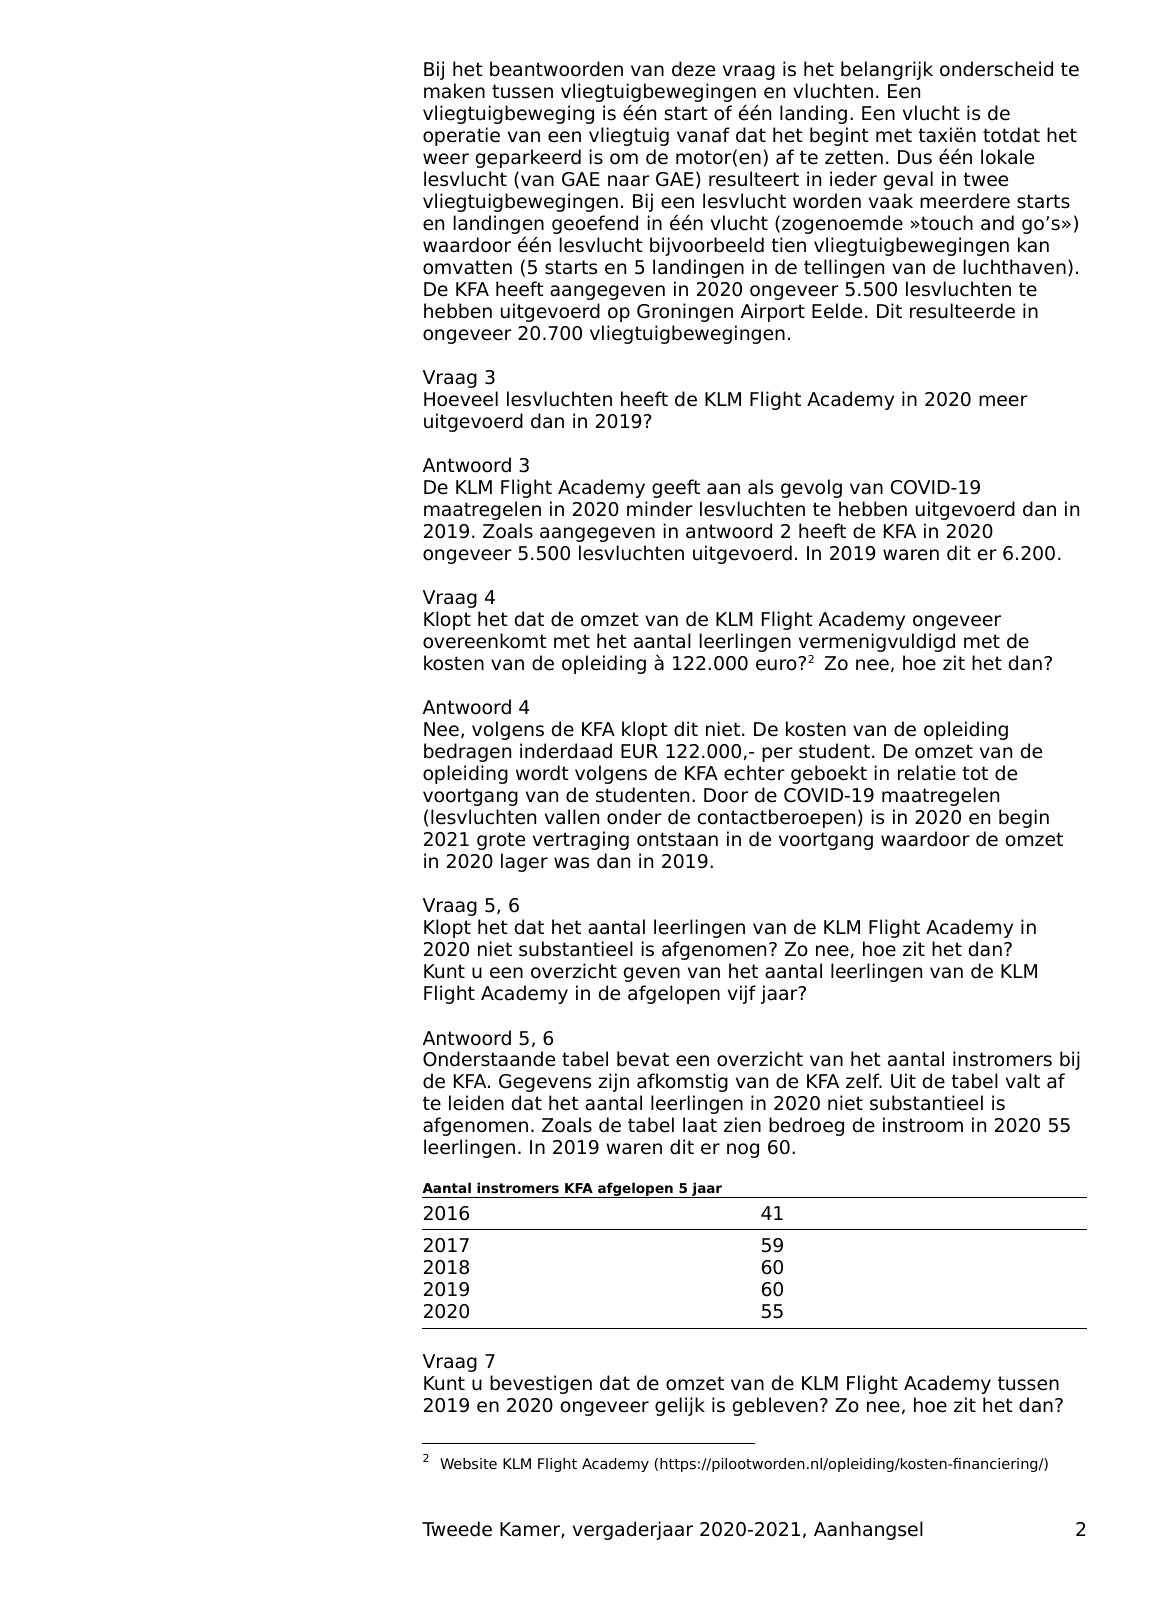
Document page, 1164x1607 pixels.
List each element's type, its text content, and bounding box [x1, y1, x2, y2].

text Kunt u bevestigen dat de omzet van de KLM Flight Academy tussen 2019 en 2020 ongeveer gelijk is gebleven? Zo nee, hoe zit het dan? [422, 1373, 1087, 1417]
text Website KLM Flight Academy (https://pilootworden.nl/opleiding/kosten-financiering/) [422, 1452, 1087, 1474]
table_cell 59 [754, 1230, 1087, 1257]
table_cell 60 [754, 1279, 1087, 1301]
text Onderstaande tabel bevat een overzicht van het aantal instromers bij de KFA. Gegevens zijn afkomstig van de KFA zelf. Uit de tabel valt af te leiden dat het aantal leerlingen in 2020 niet substantieel is afgenomen. Zoals de tabel laat zien bedroeg de instroom in 2020 55 leerlingen. In 2019 waren dit er nog 60. [422, 1049, 1087, 1159]
text Vraag 5, 6 [422, 895, 1087, 917]
text Klopt het dat het aantal leerlingen van de KLM Flight Academy in 2020 niet substantieel is afgenomen? Zo nee, hoe zit het dan? [422, 917, 1087, 961]
table_cell 2018 [422, 1257, 754, 1279]
text Vraag 3 [422, 367, 1087, 389]
text Vraag 4 [422, 587, 1087, 609]
table_header Aantal instromers KFA afgelopen 5 jaar [422, 1181, 1087, 1197]
text Antwoord 5, 6 [422, 1027, 1087, 1049]
text Klopt het dat de omzet van de KLM Flight Academy ongeveer overeenkomt met het aantal leerlingen vermenigvuldigd met de kosten van de opleiding à 122.000 euro? Zo nee, hoe zit het dan? [422, 609, 1087, 675]
text Hoeveel lesvluchten heeft de KLM Flight Academy in 2020 meer uitgevoerd dan in 2019? [422, 389, 1087, 433]
text Vraag 7 [422, 1351, 1087, 1373]
table_cell 41 [754, 1198, 1087, 1229]
text Antwoord 4 [422, 697, 1087, 719]
table_cell 60 [754, 1257, 1087, 1279]
text De KLM Flight Academy geeft aan als gevolg van COVID-19 maatregelen in 2020 minder lesvluchten te hebben uitgevoerd dan in 2019. Zoals aangegeven in antwoord 2 heeft de KFA in 2020 ongeveer 5.500 lesvluchten uitgevoerd. In 2019 waren dit er 6.200. [422, 477, 1087, 565]
text Kunt u een overzicht geven van het aantal leerlingen van de KLM Flight Academy in de afgelopen vijf jaar? [422, 961, 1087, 1005]
table_cell 2016 [422, 1198, 754, 1229]
text Nee, volgens de KFA klopt dit niet. De kosten van de opleiding bedragen inderdaad EUR 122.000,- per student. De omzet van de opleiding wordt volgens de KFA echter geboekt in relatie tot de voortgang van de studenten. Door de COVID-19 maatregelen (lesvluchten vallen onder de contactberoepen) is in 2020 en begin 2021 grote vertraging ontstaan in de voortgang waardoor de omzet in 2020 lager was dan in 2019. [422, 719, 1087, 873]
table_cell 2019 [422, 1279, 754, 1301]
table_cell 2020 [422, 1301, 754, 1328]
table_cell 2017 [422, 1230, 754, 1257]
text Antwoord 3 [422, 455, 1087, 477]
text Bij het beantwoorden van deze vraag is het belangrijk onderscheid te maken tussen vliegtuigbewegingen en vluchten. Een vliegtuigbeweging is één start of één landing. Een vlucht is de operatie van een vliegtuig vanaf dat het begint met taxiën totdat het weer geparkeerd is om de motor(en) af te zetten. Dus één lokale lesvlucht (van GAE naar GAE) resulteert in ieder geval in twee vliegtuigbewegingen. Bij een lesvlucht worden vaak meerdere starts en landingen geoefend in één vlucht (zogenoemde »touch and go’s») waardoor één lesvlucht bijvoorbeeld tien vliegtuigbewegingen kan omvatten (5 starts en 5 landingen in de tellingen van de luchthaven). De KFA heeft aangegeven in 2020 ongeveer 5.500 lesvluchten te hebben uitgevoerd op Groningen Airport Eelde. Dit resulteerde in ongeveer 20.700 vliegtuigbewegingen. [422, 59, 1087, 345]
table_cell 55 [754, 1301, 1087, 1328]
